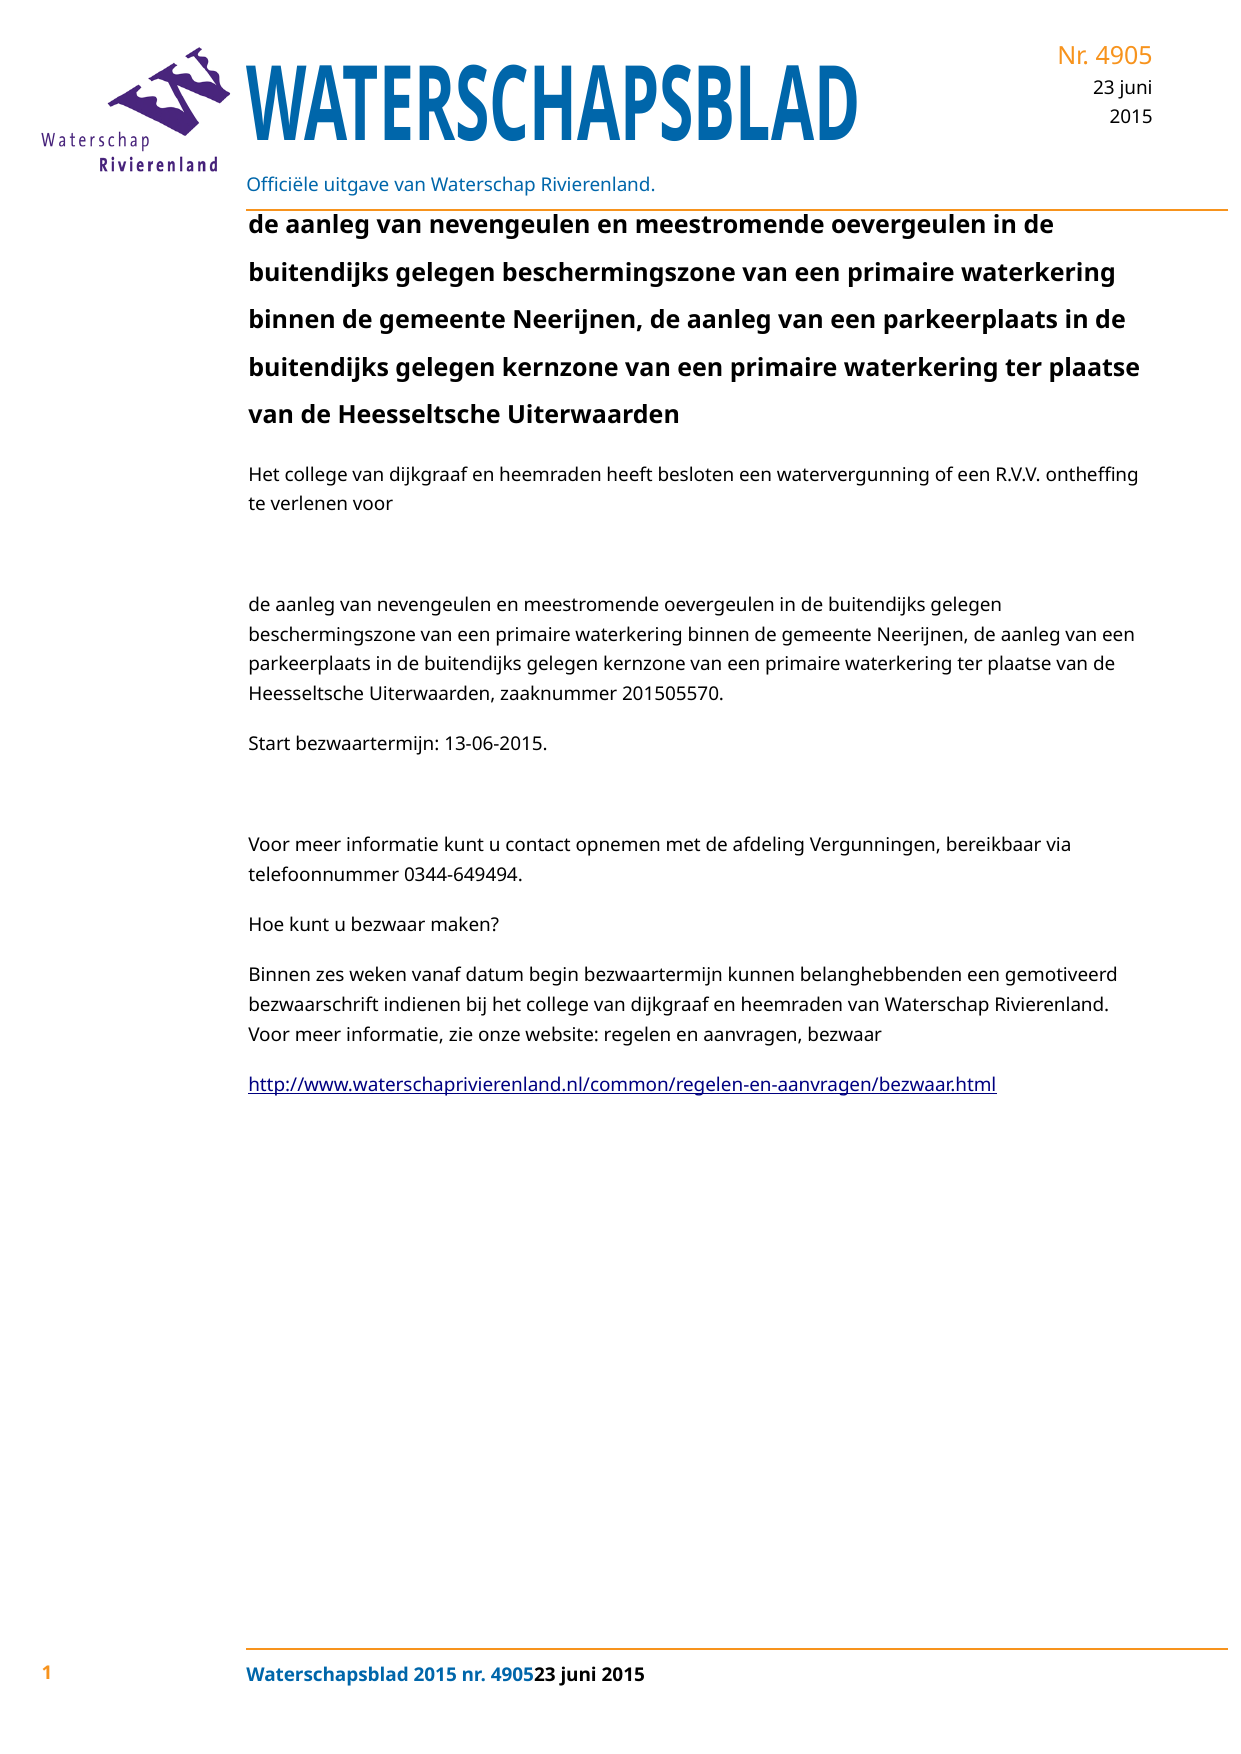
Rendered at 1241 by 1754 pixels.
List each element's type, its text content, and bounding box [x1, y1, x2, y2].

text http://www.waterschaprivierenland.nl/common/regelen-en-aanvragen/bezwaar.html [248, 1071, 1152, 1097]
text Voor meer informatie kunt u contact opnemen met de afdeling Vergunningen, bereikbaar via telefoonnummer 0344-649494. [248, 831, 1152, 886]
text Start bezwaartermijn: 13-06-2015. [248, 730, 1152, 756]
picture [41, 47, 231, 172]
text de aanleg van nevengeulen en meestromende oevergeulen in de buitendijks gelegen beschermingszone van een primaire waterkering binnen de gemeente Neerijnen, de aanleg van een parkeerplaats in de buitendijks gelegen kernzone van een primaire waterkering ter plaatse van de Heesseltsche Uiterwaarden, zaaknummer 201505570. [248, 591, 1152, 706]
text de aanleg van nevengeulen en meestromende oevergeulen in de buitendijks gelegen beschermingszone van een primaire waterkering binnen de gemeente Neerijnen, de aanleg van een parkeerplaats in de buitendijks gelegen kernzone van een primaire waterkering ter plaatse van de Heesseltsche Uiterwaarden [248, 211, 1152, 431]
text Binnen zes weken vanaf datum begin bezwaartermijn kunnen belanghebbenden een gemotiveerd bezwaarschrift indienen bij het college van dijkgraaf en heemraden van Waterschap Rivierenland. Voor meer informatie, zie onze website: regelen en aanvragen, bezwaar [248, 962, 1152, 1046]
text Het college van dijkgraaf en heemraden heeft besloten een watervergunning of een R.V.V. ontheffing te verlenen voor [248, 461, 1152, 516]
text Hoe kunt u bezwaar maken? [248, 911, 1152, 937]
